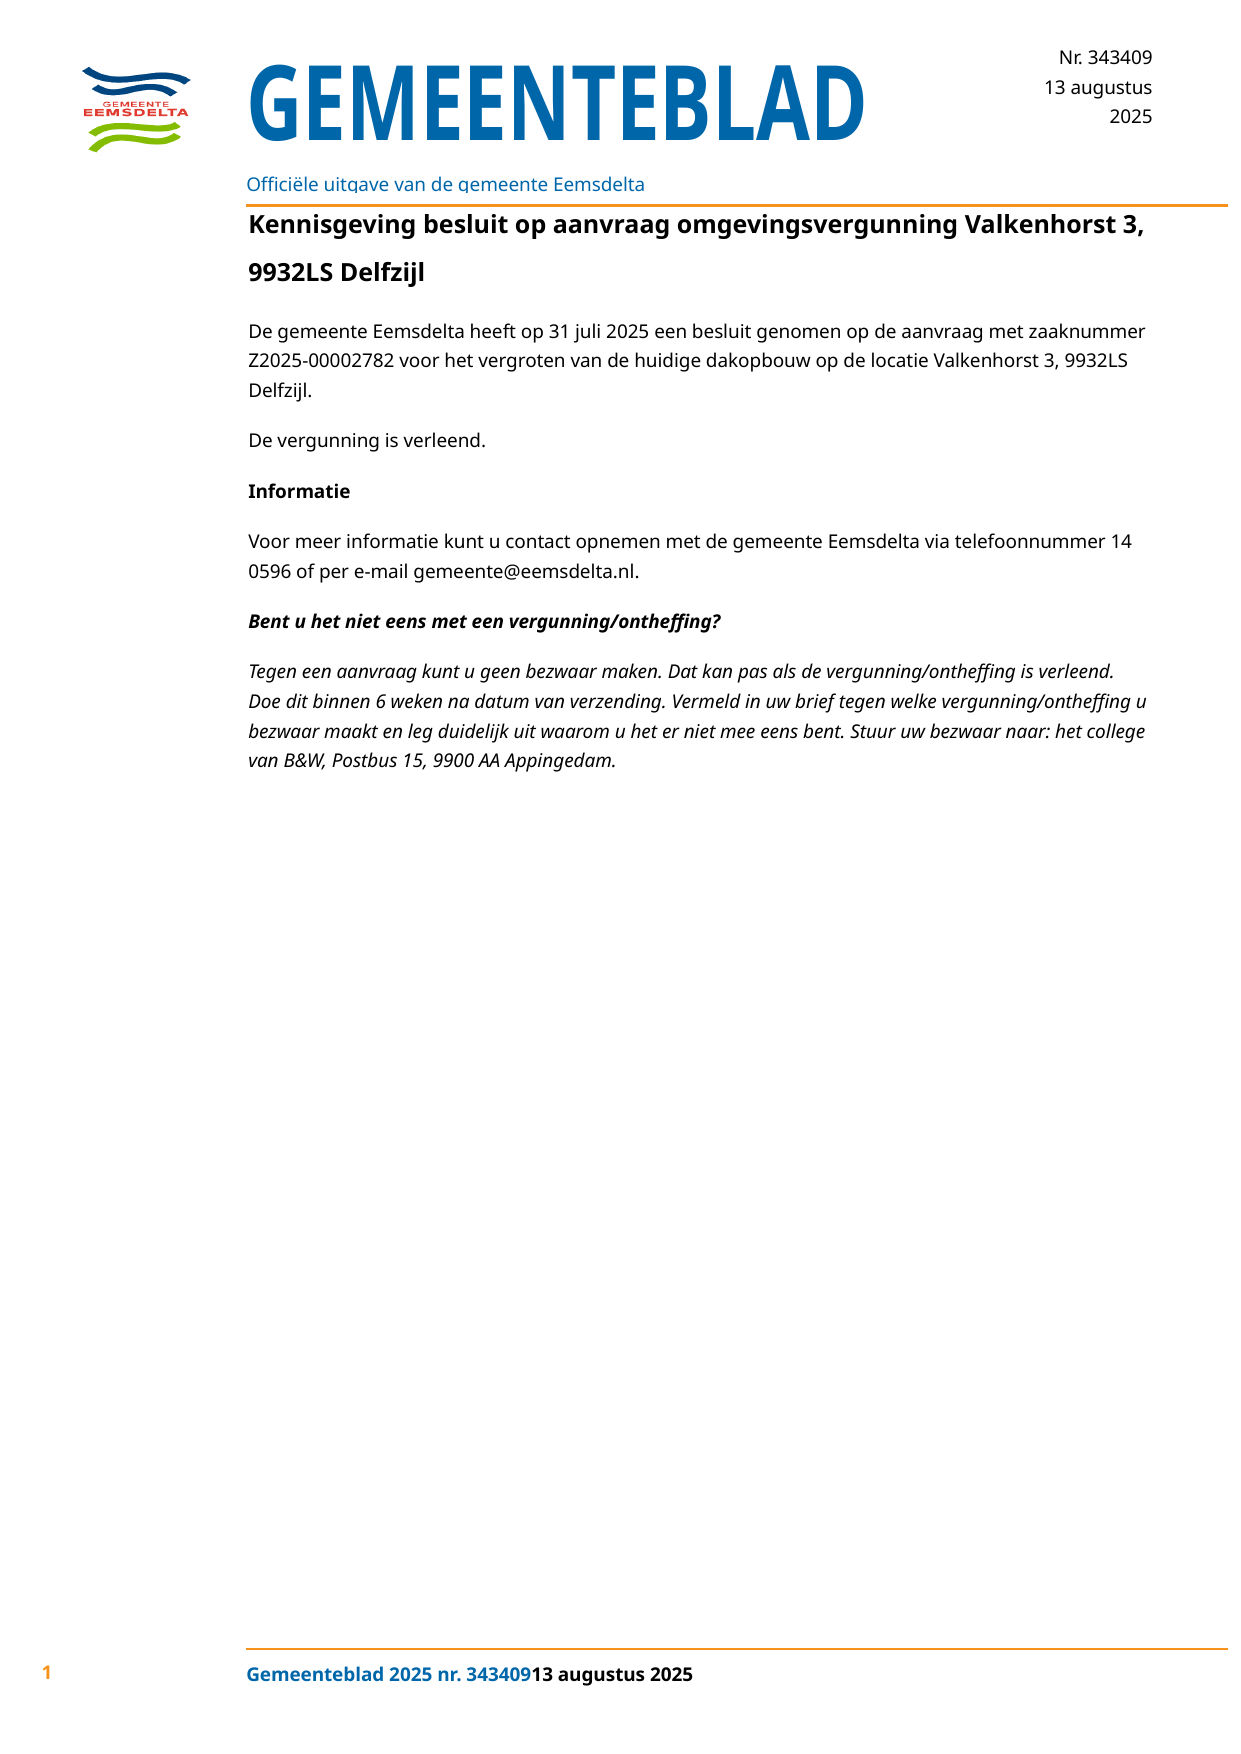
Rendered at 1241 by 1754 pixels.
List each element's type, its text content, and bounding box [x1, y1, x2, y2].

text Tegen een aanvraag kunt u geen bezwaar maken. Dat kan pas als de vergunning/ontheffing is verleend. Doe dit binnen 6 weken na datum van verzending. Vermeld in uw brief tegen welke vergunning/ontheffing u bezwaar maakt en leg duidelijk uit waarom u het er niet mee eens bent. Stuur uw bezwaar naar: het college van B&W, Postbus 15, 9900 AA Appingedam. [248, 659, 1152, 773]
picture [41, 47, 231, 172]
text De gemeente Eemsdelta heeft op 31 juli 2025 een besluit genomen op de aanvraag met zaaknummer Z2025-00002782 voor het vergroten van de huidige dakopbouw op de locatie Valkenhorst 3, 9932LS Delfzijl. [248, 318, 1152, 403]
text Kennisgeving besluit op aanvraag omgevingsvergunning Valkenhorst 3, 9932LS Delfzijl [248, 207, 1152, 288]
text Voor meer informatie kunt u contact opnemen met de gemeente Eemsdelta via telefoonnummer 14 0596 of per e-mail gemeente@eemsdelta.nl. [248, 528, 1152, 584]
text Informatie [248, 478, 1152, 504]
text Bent u het niet eens met een vergunning/ontheffing? [248, 608, 1152, 634]
text De vergunning is verleend. [248, 427, 1152, 453]
